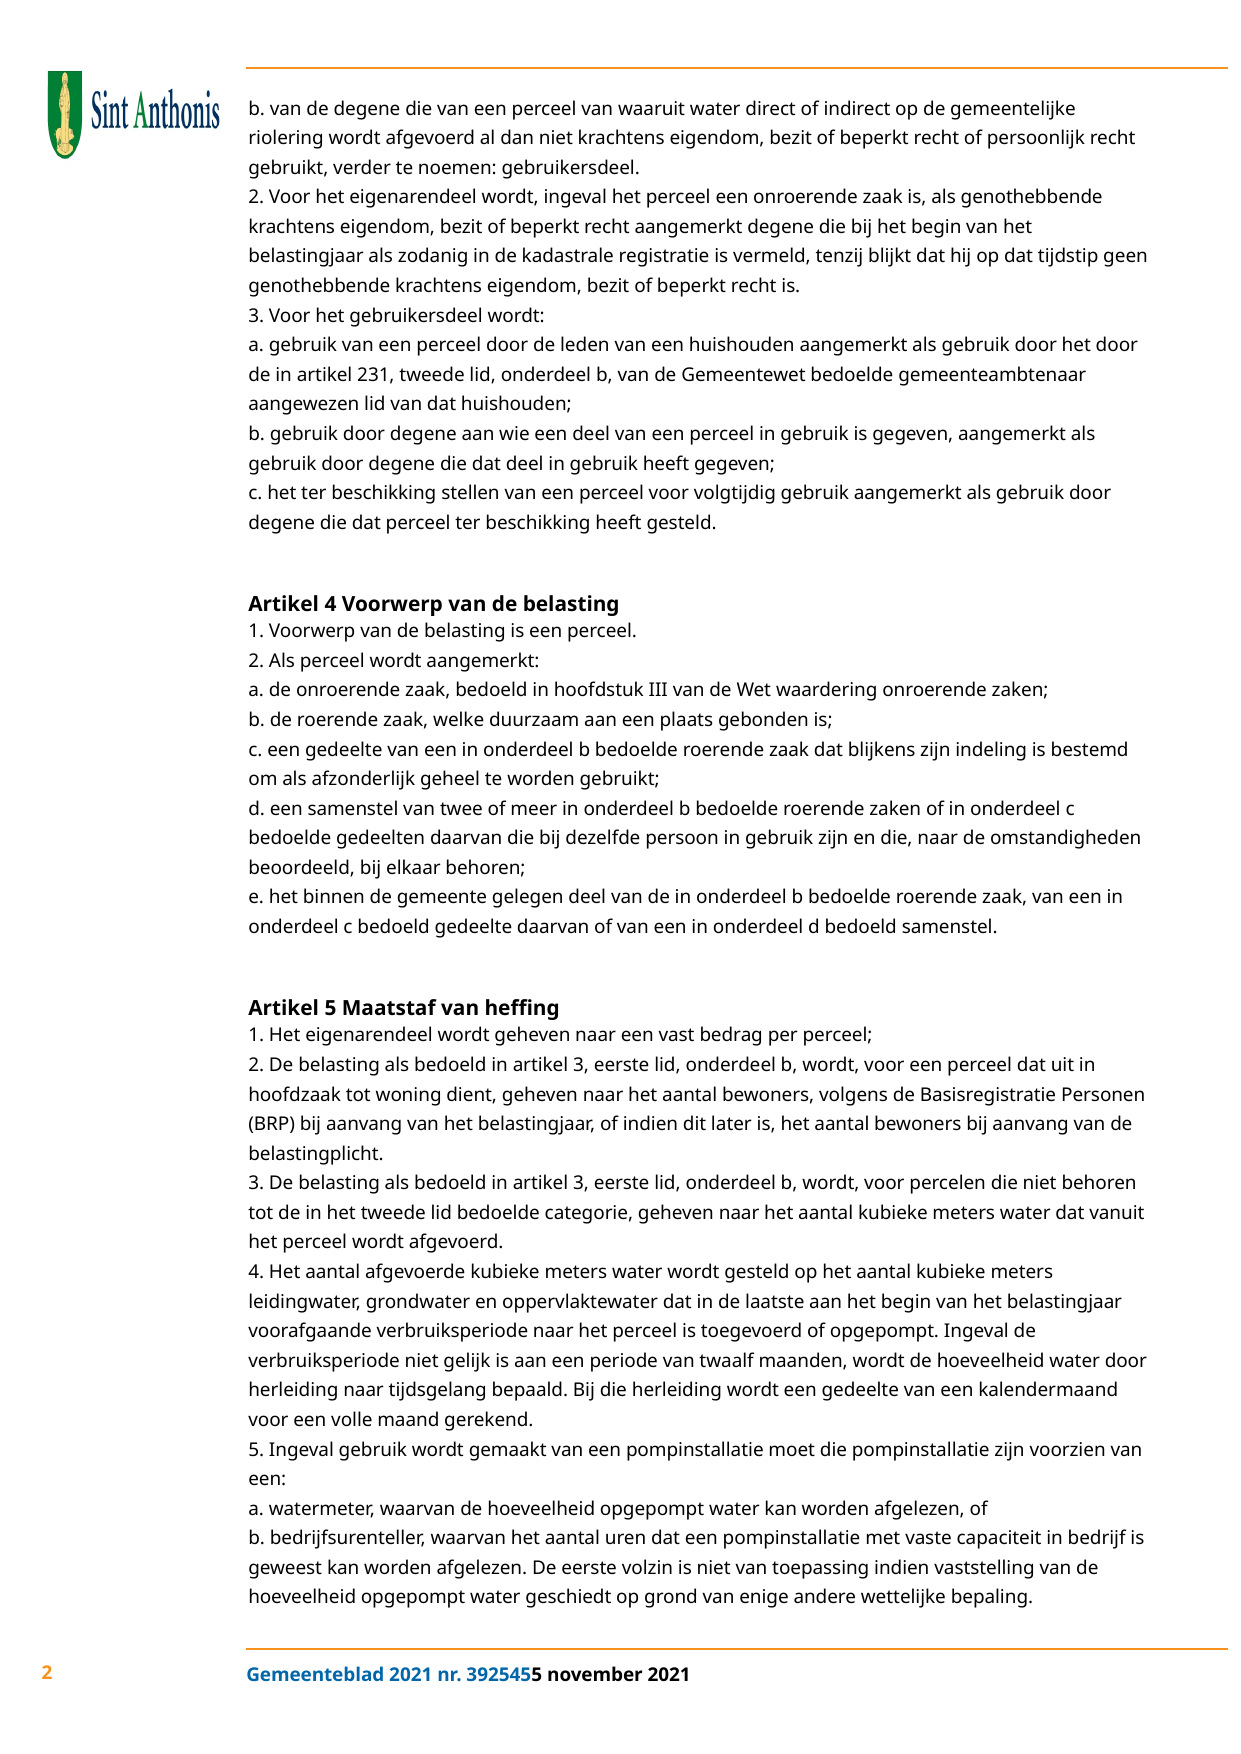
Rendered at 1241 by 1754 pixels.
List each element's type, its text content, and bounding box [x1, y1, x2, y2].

text 3. Voor het gebruikersdeel wordt: [248, 302, 1152, 328]
text 1. Voorwerp van de belasting is een perceel. [248, 617, 1152, 643]
text b. de roerende zaak, welke duurzaam aan een plaats gebonden is; [248, 706, 1152, 732]
text 3. De belasting als bedoeld in artikel 3, eerste lid, onderdeel b, wordt, voor percelen die niet behoren tot de in het tweede lid bedoelde categorie, geheven naar het aantal kubieke meters water dat vanuit het perceel wordt afgevoerd. [248, 1169, 1152, 1254]
picture [41, 47, 231, 172]
text c. een gedeelte van een in onderdeel b bedoelde roerende zaak dat blijkens zijn indeling is bestemd om als afzonderlijk geheel te worden gebruikt; [248, 736, 1152, 791]
text b. van de degene die van een perceel van waaruit water direct of indirect op de gemeentelijke riolering wordt afgevoerd al dan niet krachtens eigendom, bezit of beperkt recht of persoonlijk recht gebruikt, verder te noemen: gebruikersdeel. [248, 95, 1152, 180]
text e. het binnen de gemeente gelegen deel van de in onderdeel b bedoelde roerende zaak, van een in onderdeel c bedoeld gedeelte daarvan of van een in onderdeel d bedoeld samenstel. [248, 884, 1152, 939]
text Artikel 5 Maatstaf van heffing [248, 993, 1152, 1022]
text a. gebruik van een perceel door de leden van een huishouden aangemerkt als gebruik door het door de in artikel 231, tweede lid, onderdeel b, van de Gemeentewet bedoelde gemeenteambtenaar aangewezen lid van dat huishouden; [248, 331, 1152, 416]
text a. watermeter, waarvan de hoeveelheid opgepompt water kan worden afgelezen, of [248, 1495, 1152, 1521]
text 2. Voor het eigenarendeel wordt, ingeval het perceel een onroerende zaak is, als genothebbende krachtens eigendom, bezit of beperkt recht aangemerkt degene die bij het begin van het belastingjaar als zodanig in de kadastrale registratie is vermeld, tenzij blijkt dat hij op dat tijdstip geen genothebbende krachtens eigendom, bezit of beperkt recht is. [248, 183, 1152, 298]
text 2. Als perceel wordt aangemerkt: [248, 647, 1152, 673]
text c. het ter beschikking stellen van een perceel voor volgtijdig gebruik aangemerkt als gebruik door degene die dat perceel ter beschikking heeft gesteld. [248, 479, 1152, 535]
text a. de onroerende zaak, bedoeld in hoofdstuk III van de Wet waardering onroerende zaken; [248, 677, 1152, 702]
text 5. Ingeval gebruik wordt gemaakt van een pompinstallatie moet die pompinstallatie zijn voorzien van een: [248, 1436, 1152, 1491]
text b. gebruik door degene aan wie een deel van een perceel in gebruik is gegeven, aangemerkt als gebruik door degene die dat deel in gebruik heeft gegeven; [248, 420, 1152, 476]
text 2. De belasting als bedoeld in artikel 3, eerste lid, onderdeel b, wordt, voor een perceel dat uit in hoofdzaak tot woning dient, geheven naar het aantal bewoners, volgens de Basisregistratie Personen (BRP) bij aanvang van het belastingjaar, of indien dit later is, het aantal bewoners bij aanvang van de belastingplicht. [248, 1051, 1152, 1166]
text d. een samenstel van twee of meer in onderdeel b bedoelde roerende zaken of in onderdeel c bedoelde gedeelten daarvan die bij dezelfde persoon in gebruik zijn en die, naar de omstandigheden beoordeeld, bij elkaar behoren; [248, 795, 1152, 880]
text Artikel 4 Voorwerp van de belasting [248, 589, 1152, 617]
text 4. Het aantal afgevoerde kubieke meters water wordt gesteld op het aantal kubieke meters leidingwater, grondwater en oppervlaktewater dat in de laatste aan het begin van het belastingjaar voorafgaande verbruiksperiode naar het perceel is toegevoerd of opgepompt. Ingeval de verbruiksperiode niet gelijk is aan een periode van twaalf maanden, wordt de hoeveelheid water door herleiding naar tijdsgelang bepaald. Bij die herleiding wordt een gedeelte van een kalendermaand voor een volle maand gerekend. [248, 1258, 1152, 1432]
text b. bedrijfsurenteller, waarvan het aantal uren dat een pompinstallatie met vaste capaciteit in bedrijf is geweest kan worden afgelezen. De eerste volzin is niet van toepassing indien vaststelling van de hoeveelheid opgepompt water geschiedt op grond van enige andere wettelijke bepaling. [248, 1524, 1152, 1609]
text 1. Het eigenarendeel wordt geheven naar een vast bedrag per perceel; [248, 1022, 1152, 1047]
